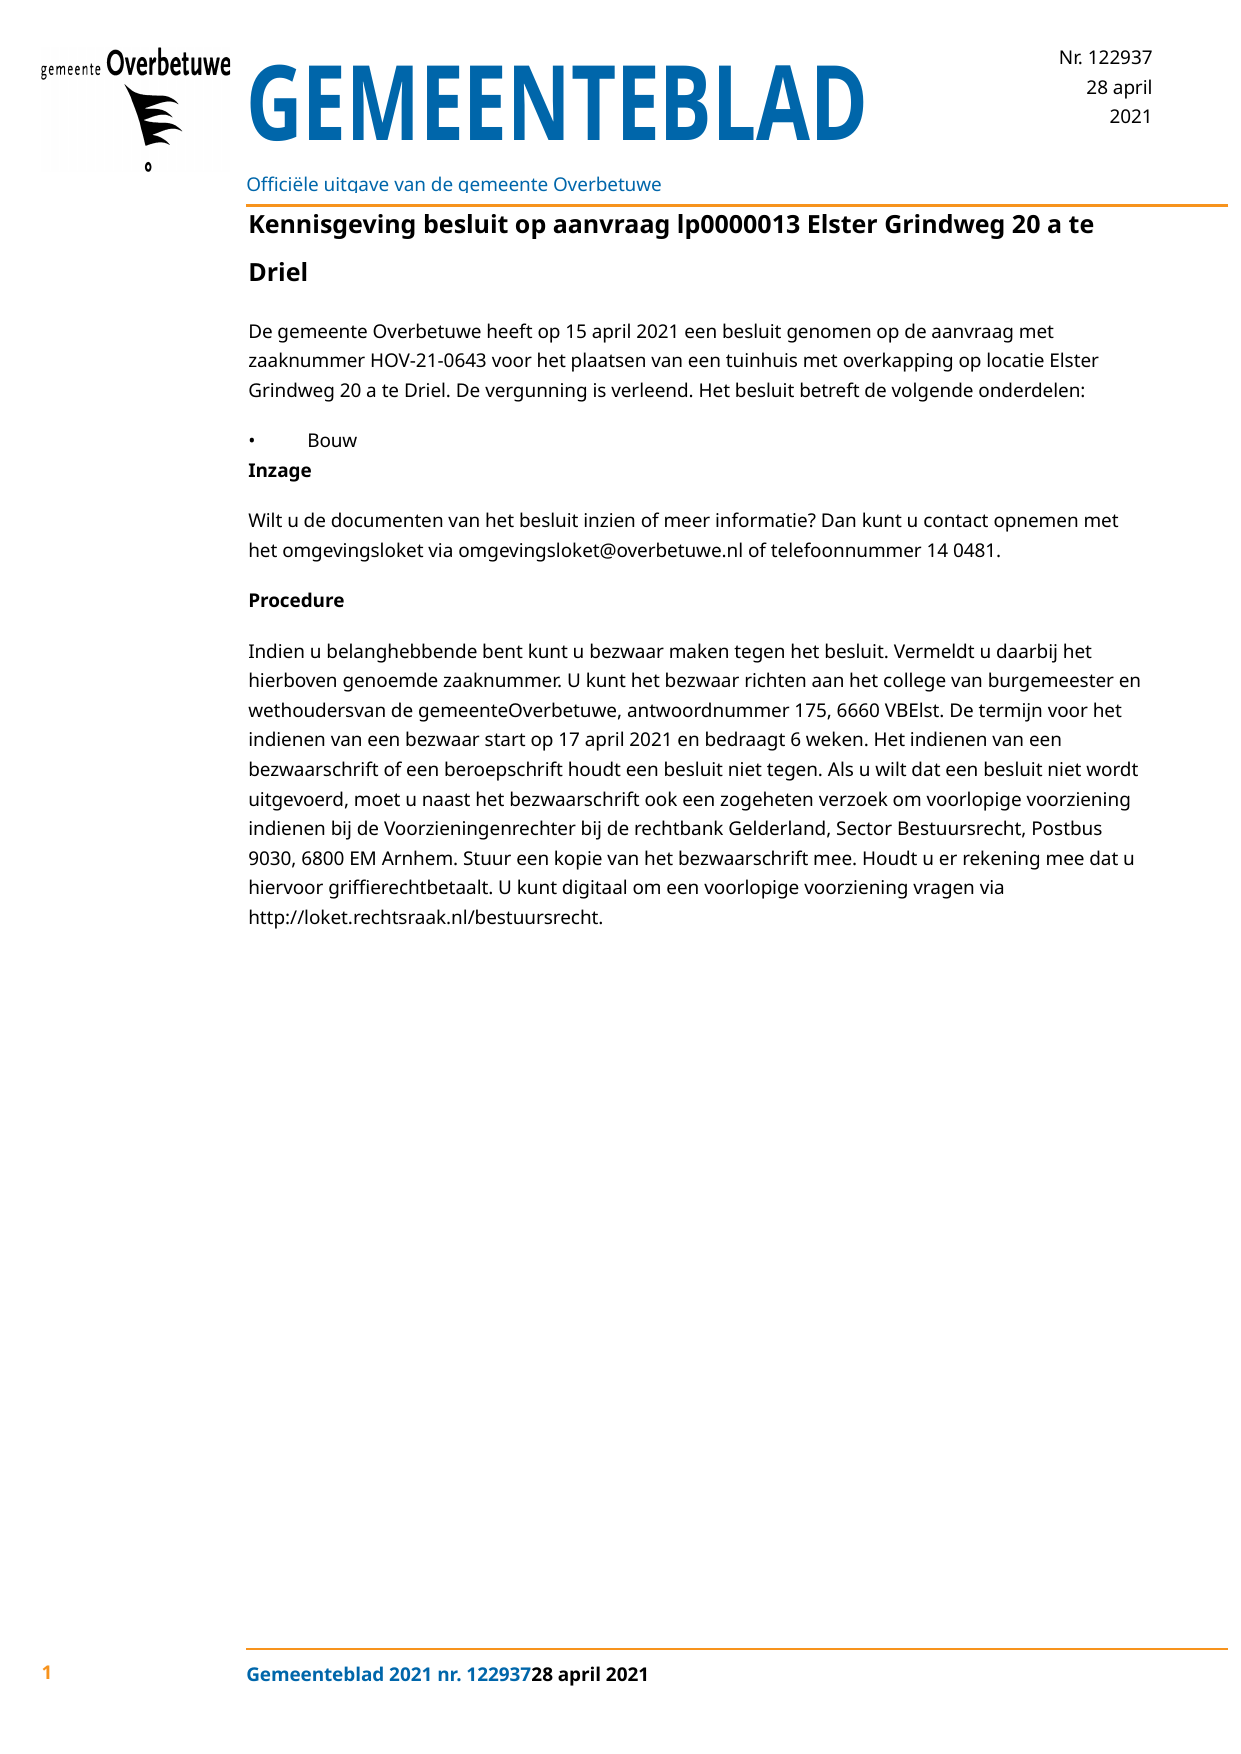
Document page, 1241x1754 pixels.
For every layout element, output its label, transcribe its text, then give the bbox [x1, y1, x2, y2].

picture [41, 47, 231, 172]
text Wilt u de documenten van het besluit inzien of meer informatie? Dan kunt u contact opnemen met het omgevingsloket via omgevingsloket@overbetuwe.nl of telefoonnummer 14 0481. [248, 507, 1152, 563]
text Kennisgeving besluit op aanvraag lp0000013 Elster Grindweg 20 a te Driel [248, 207, 1152, 288]
text Indien u belanghebbende bent kunt u bezwaar maken tegen het besluit. Vermeldt u daarbij het hierboven genoemde zaaknummer. U kunt het bezwaar richten aan het college van burgemeester en wethoudersvan de gemeenteOverbetuwe, antwoordnummer 175, 6660 VBElst. De termijn voor het indienen van een bezwaar start op 17 april 2021 en bedraagt 6 weken. Het indienen van een bezwaarschrift of een beroepschrift houdt een besluit niet tegen. Als u wilt dat een besluit niet wordt uitgevoerd, moet u naast het bezwaarschrift ook een zogeheten verzoek om voorlopige voorziening indienen bij de Voorzieningenrechter bij de rechtbank Gelderland, Sector Bestuursrecht, Postbus 9030, 6800 EM Arnhem. Stuur een kopie van het bezwaarschrift mee. Houdt u er rekening mee dat u hiervoor griffierechtbetaalt. U kunt digitaal om een voorlopige voorziening vragen via http://loket.rechtsraak.nl/bestuursrecht. [248, 638, 1152, 930]
list Bouw [248, 427, 1152, 453]
text De gemeente Overbetuwe heeft op 15 april 2021 een besluit genomen op de aanvraag met zaaknummer HOV-21-0643 voor het plaatsen van een tuinhuis met overkapping op locatie Elster Grindweg 20 a te Driel. De vergunning is verleend. Het besluit betreft de volgende onderdelen: [248, 318, 1152, 403]
text Inzage [248, 457, 1152, 483]
text Procedure [248, 587, 1152, 613]
